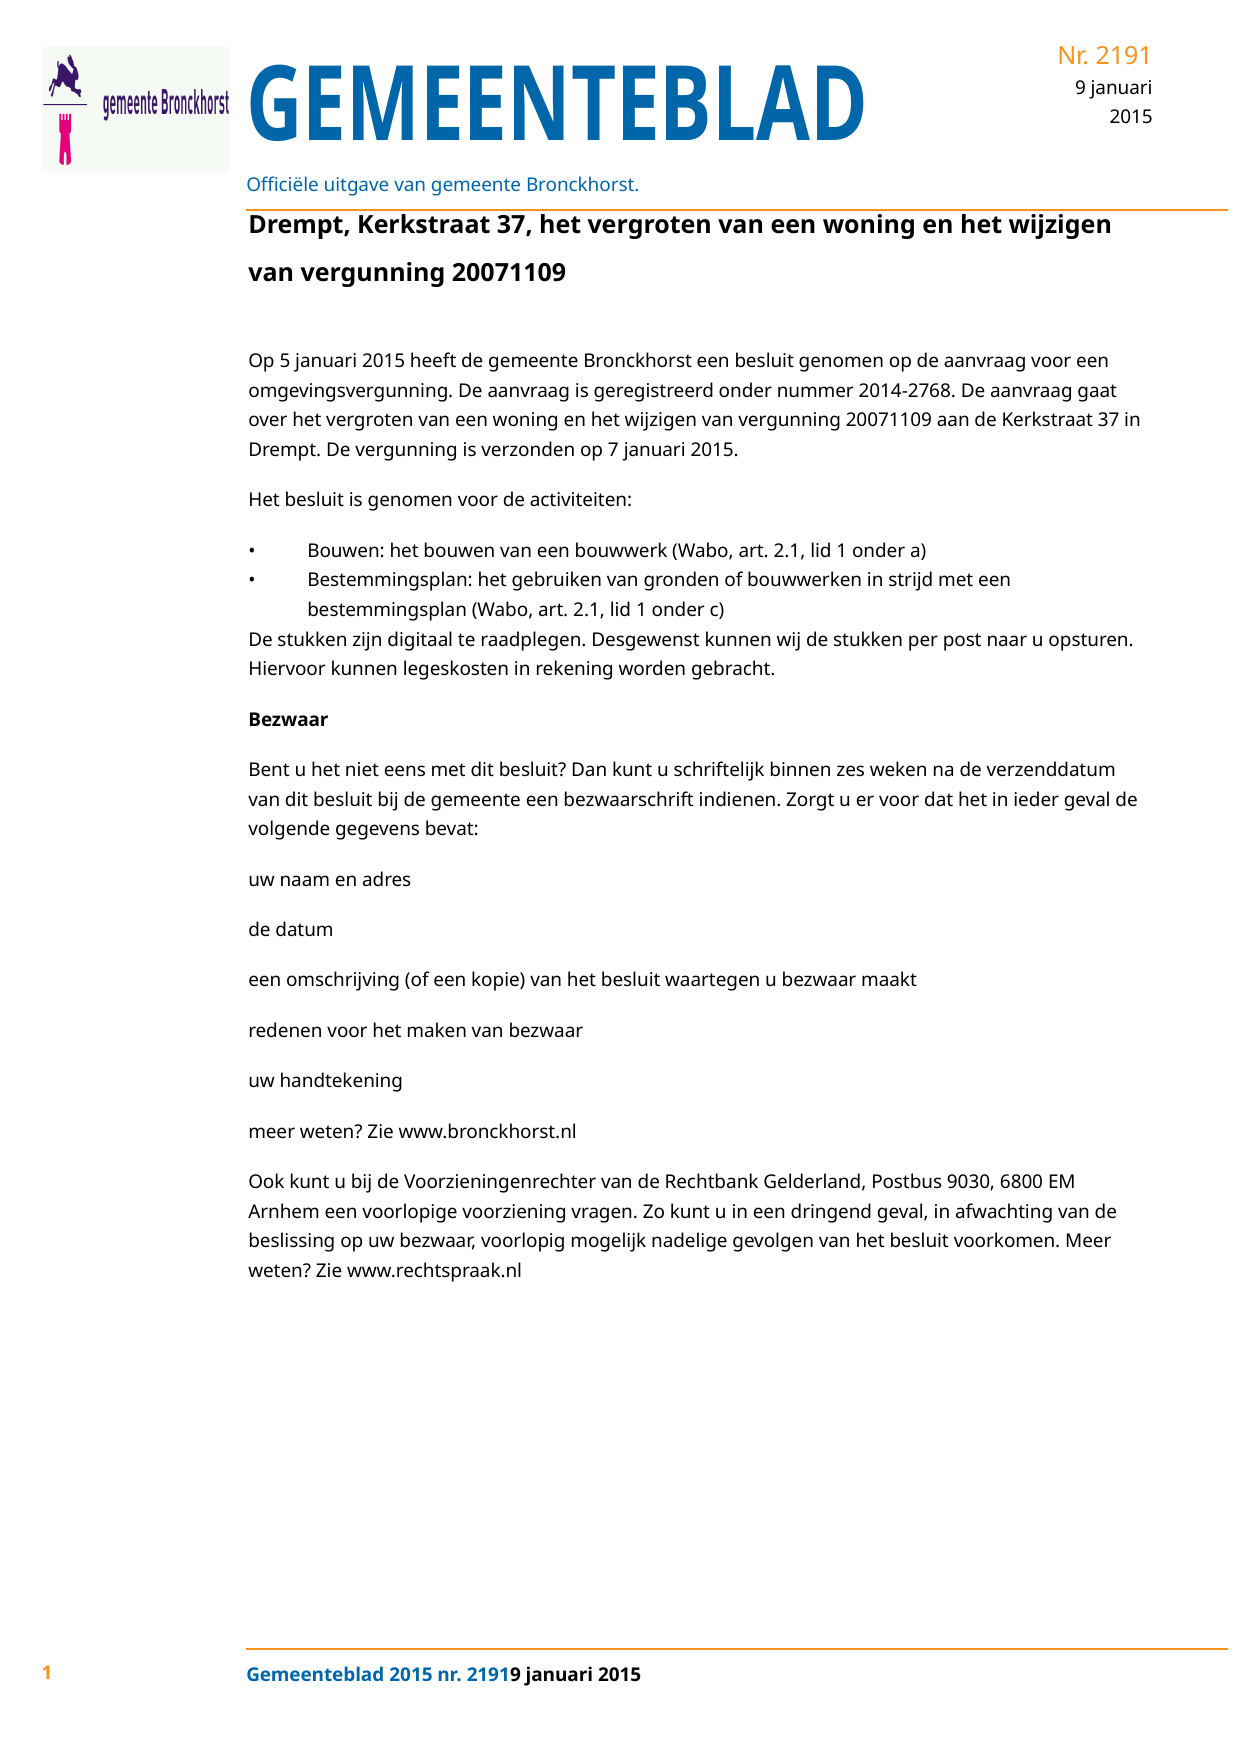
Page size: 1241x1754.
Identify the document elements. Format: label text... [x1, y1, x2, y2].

text Het besluit is genomen voor de activiteiten: [248, 487, 1152, 512]
text uw naam en adres [248, 866, 1152, 892]
picture [41, 47, 231, 172]
text meer weten? Zie www.bronckhorst.nl [248, 1118, 1152, 1144]
text Ook kunt u bij de Voorzieningenrechter van de Rechtbank Gelderland, Postbus 9030, 6800 EM Arnhem een voorlopige voorziening vragen. Zo kunt u in een dringend geval, in afwachting van de beslissing op uw bezwaar, voorlopig mogelijk nadelige gevolgen van het besluit voorkomen. Meer weten? Zie www.rechtspraak.nl [248, 1168, 1152, 1283]
list Bestemmingsplan: het gebruiken van gronden of bouwwerken in strijd met een bestemmingsplan (Wabo, art. 2.1, lid 1 onder c) [248, 567, 1152, 622]
text een omschrijving (of een kopie) van het besluit waartegen u bezwaar maakt [248, 967, 1152, 992]
text Op 5 januari 2015 heeft de gemeente Bronckhorst een besluit genomen op de aanvraag voor een omgevingsvergunning. De aanvraag is geregistreerd onder nummer 2014-2768. De aanvraag gaat over het vergroten van een woning en het wijzigen van vergunning 20071109 aan de Kerkstraat 37 in Drempt. De vergunning is verzonden op 7 januari 2015. [248, 347, 1152, 462]
text de datum [248, 916, 1152, 942]
text uw handtekening [248, 1067, 1152, 1093]
text Bezwaar [248, 706, 1152, 732]
text Bent u het niet eens met dit besluit? Dan kunt u schriftelijk binnen zes weken na de verzenddatum van dit besluit bij de gemeente een bezwaarschrift indienen. Zorgt u er voor dat het in ieder geval de volgende gegevens bevat: [248, 756, 1152, 841]
text redenen voor het maken van bezwaar [248, 1017, 1152, 1043]
text De stukken zijn digitaal te raadplegen. Desgewenst kunnen wij de stukken per post naar u opsturen. Hiervoor kunnen legeskosten in rekening worden gebracht. [248, 626, 1152, 681]
list Bouwen: het bouwen van een bouwwerk (Wabo, art. 2.1, lid 1 onder a) [248, 537, 1152, 563]
text Drempt, Kerkstraat 37, het vergroten van een woning en het wijzigen van vergunning 20071109 [248, 211, 1152, 288]
